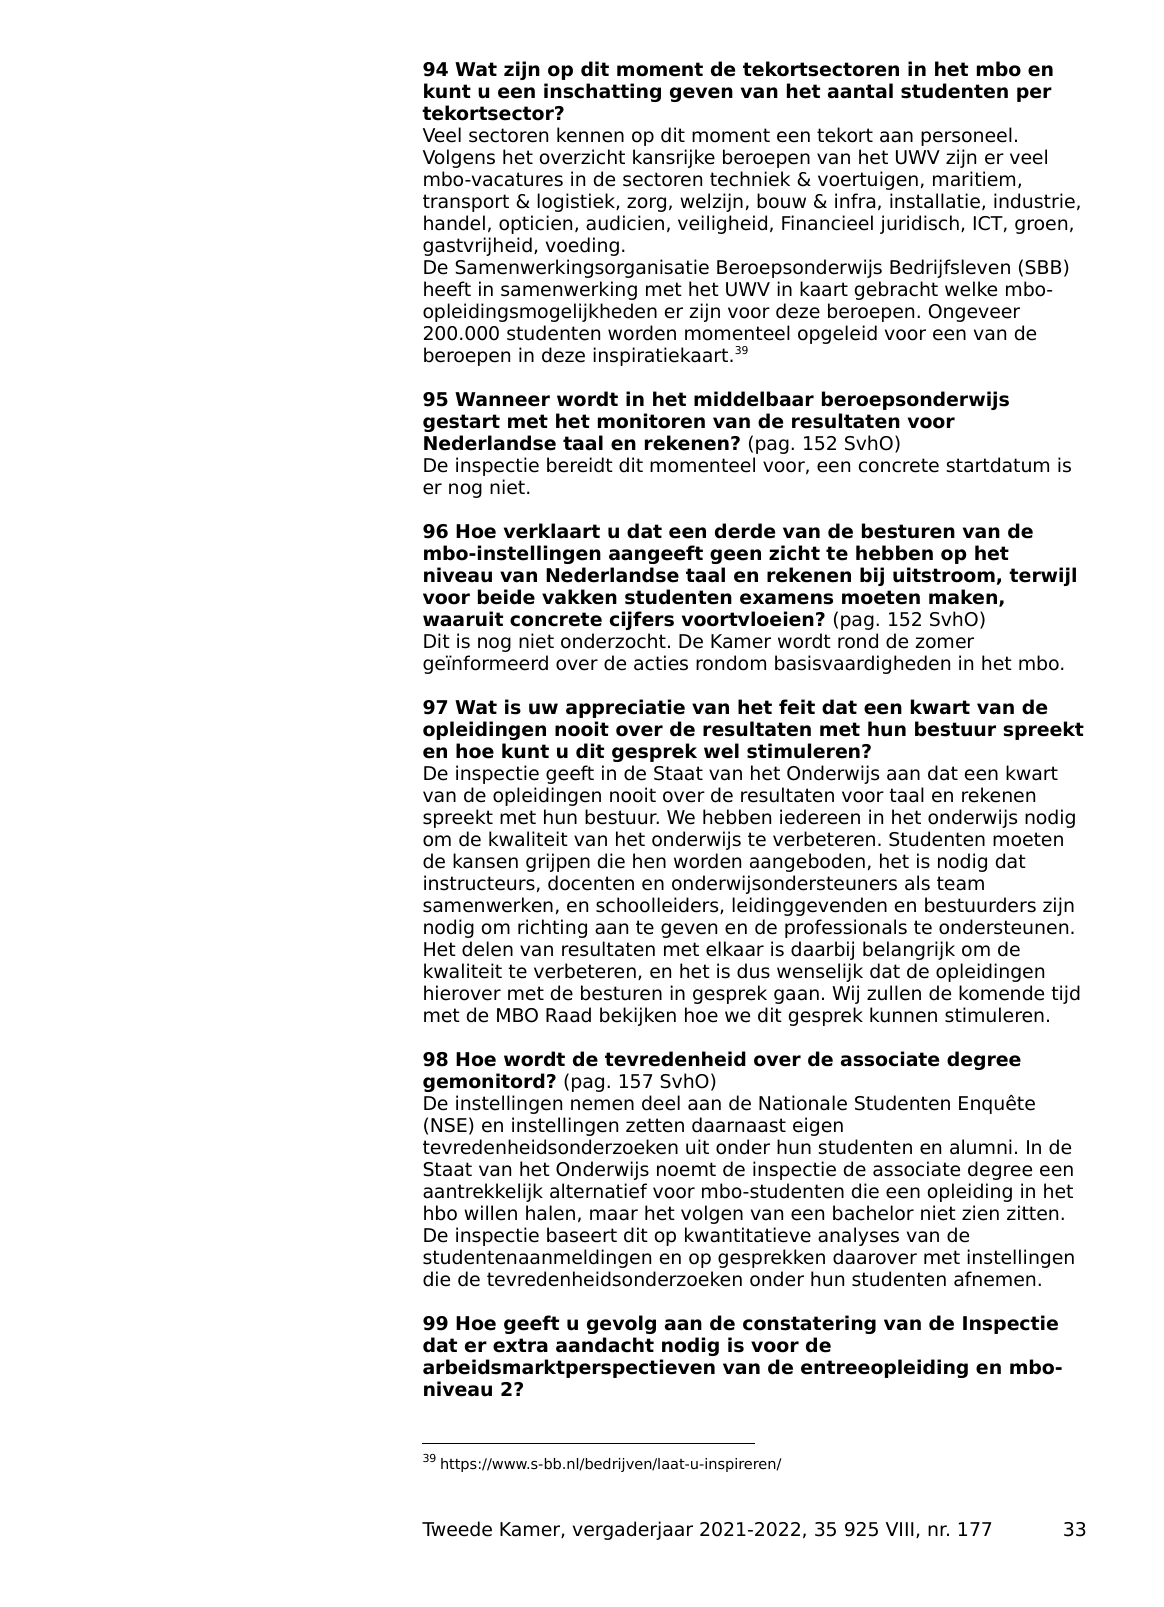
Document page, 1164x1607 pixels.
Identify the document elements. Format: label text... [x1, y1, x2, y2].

text De Samenwerkingsorganisatie Beroepsonderwijs Bedrijfsleven (SBB) heeft in samenwerking met het UWV in kaart gebracht welke mbo-opleidingsmogelijkheden er zijn voor deze beroepen. Ongeveer 200.000 studenten worden momenteel opgeleid voor een van de beroepen in deze inspiratiekaart. [422, 257, 1087, 367]
text Dit is nog niet onderzocht. De Kamer wordt rond de zomer geïnformeerd over de acties rondom basisvaardigheden in het mbo. [422, 631, 1087, 675]
text De instellingen nemen deel aan de Nationale Studenten Enquête (NSE) en instellingen zetten daarnaast eigen tevredenheidsonderzoeken uit onder hun studenten en alumni. In de Staat van het Onderwijs noemt de inspectie de associate degree een aantrekkelijk alternatief voor mbo-studenten die een opleiding in het hbo willen halen, maar het volgen van een bachelor niet zien zitten. De inspectie baseert dit op kwantitatieve analyses van de studentenaanmeldingen en op gesprekken daarover met instellingen die de tevredenheidsonderzoeken onder hun studenten afnemen. [422, 1093, 1087, 1291]
text 99 Hoe geeft u gevolg aan de constatering van de Inspectie dat er extra aandacht nodig is voor de arbeidsmarktperspectieven van de entreeopleiding en mbo-niveau 2? [422, 1313, 1087, 1401]
text 94 Wat zijn op dit moment de tekortsectoren in het mbo en kunt u een inschatting geven van het aantal studenten per tekortsector? [422, 59, 1087, 125]
text 95 Wanneer wordt in het middelbaar beroepsonderwijs gestart met het monitoren van de resultaten voor Nederlandse taal en rekenen? (pag. 152 SvhO) [422, 389, 1087, 455]
text https://www.s-bb.nl/bedrijven/laat-u-inspireren/ [422, 1452, 1087, 1474]
text Veel sectoren kennen op dit moment een tekort aan personeel. Volgens het overzicht kansrijke beroepen van het UWV zijn er veel mbo-vacatures in de sectoren techniek & voertuigen, maritiem, transport & logistiek, zorg, welzijn, bouw & infra, installatie, industrie, handel, opticien, audicien, veiligheid, Financieel juridisch, ICT, groen, gastvrijheid, voeding. [422, 125, 1087, 257]
text De inspectie bereidt dit momenteel voor, een concrete startdatum is er nog niet. [422, 455, 1087, 499]
text De inspectie geeft in de Staat van het Onderwijs aan dat een kwart van de opleidingen nooit over de resultaten voor taal en rekenen spreekt met hun bestuur. We hebben iedereen in het onderwijs nodig om de kwaliteit van het onderwijs te verbeteren. Studenten moeten de kansen grijpen die hen worden aangeboden, het is nodig dat instructeurs, docenten en onderwijsondersteuners als team samenwerken, en schoolleiders, leidinggevenden en bestuurders zijn nodig om richting aan te geven en de professionals te ondersteunen. Het delen van resultaten met elkaar is daarbij belangrijk om de kwaliteit te verbeteren, en het is dus wenselijk dat de opleidingen hierover met de besturen in gesprek gaan. Wij zullen de komende tijd met de MBO Raad bekijken hoe we dit gesprek kunnen stimuleren. [422, 763, 1087, 1027]
text 97 Wat is uw appreciatie van het feit dat een kwart van de opleidingen nooit over de resultaten met hun bestuur spreekt en hoe kunt u dit gesprek wel stimuleren? [422, 697, 1087, 763]
text 96 Hoe verklaart u dat een derde van de besturen van de mbo-instellingen aangeeft geen zicht te hebben op het niveau van Nederlandse taal en rekenen bij uitstroom, terwijl voor beide vakken studenten examens moeten maken, waaruit concrete cijfers voortvloeien? (pag. 152 SvhO) [422, 521, 1087, 631]
text 98 Hoe wordt de tevredenheid over de associate degree gemonitord? (pag. 157 SvhO) [422, 1049, 1087, 1093]
